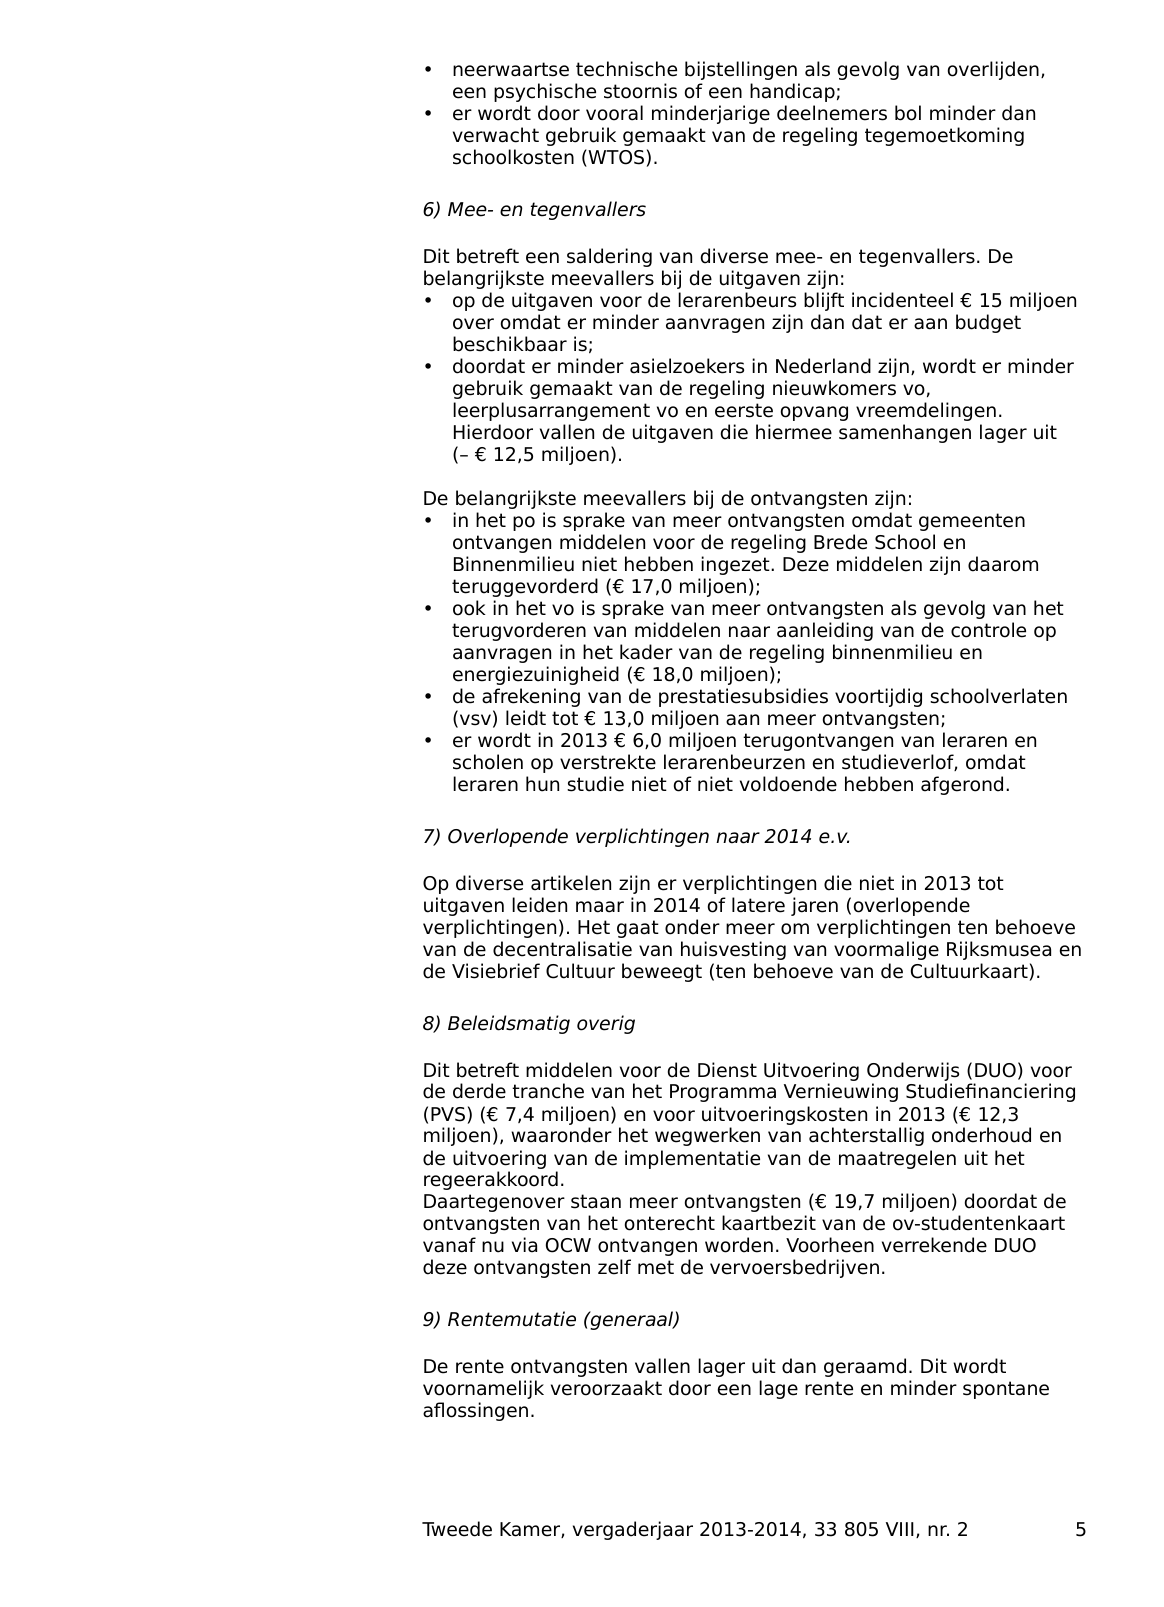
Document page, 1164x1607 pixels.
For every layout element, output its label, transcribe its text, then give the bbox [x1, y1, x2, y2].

text • neerwaartse technische bijstellingen als gevolg van overlijden, een psychische stoornis of een handicap; [422, 59, 1087, 103]
text • op de uitgaven voor de lerarenbeurs blijft incidenteel € 15 miljoen over omdat er minder aanvragen zijn dan dat er aan budget beschikbaar is; [422, 290, 1087, 356]
text • er wordt door vooral minderjarige deelnemers bol minder dan verwacht gebruik gemaakt van de regeling tegemoetkoming schoolkosten (WTOS). [422, 103, 1087, 169]
text • in het po is sprake van meer ontvangsten omdat gemeenten ontvangen middelen voor de regeling Brede School en Binnenmilieu niet hebben ingezet. Deze middelen zijn daarom teruggevorderd (€ 17,0 miljoen); [422, 510, 1087, 598]
text De belangrijkste meevallers bij de ontvangsten zijn: [422, 488, 1087, 510]
subtitle 6) Mee- en tegenvallers [422, 199, 1087, 221]
text • er wordt in 2013 € 6,0 miljoen terugontvangen van leraren en scholen op verstrekte lerarenbeurzen en studieverlof, omdat leraren hun studie niet of niet voldoende hebben afgerond. [422, 730, 1087, 796]
subtitle 9) Rentemutatie (generaal) [422, 1309, 1087, 1331]
text Op diverse artikelen zijn er verplichtingen die niet in 2013 tot uitgaven leiden maar in 2014 of latere jaren (overlopende verplichtingen). Het gaat onder meer om verplichtingen ten behoeve van de decentralisatie van huisvesting van voormalige Rijksmusea en de Visiebrief Cultuur beweegt (ten behoeve van de Cultuurkaart). [422, 873, 1087, 982]
subtitle 7) Overlopende verplichtingen naar 2014 e.v. [422, 826, 1087, 848]
text • de afrekening van de prestatiesubsidies voortijdig schoolverlaten (vsv) leidt tot € 13,0 miljoen aan meer ontvangsten; [422, 686, 1087, 730]
text De rente ontvangsten vallen lager uit dan geraamd. Dit wordt voornamelijk veroorzaakt door een lage rente en minder spontane aflossingen. [422, 1356, 1087, 1422]
subtitle 8) Beleidsmatig overig [422, 1012, 1087, 1034]
text Daartegenover staan meer ontvangsten (€ 19,7 miljoen) doordat de ontvangsten van het onterecht kaartbezit van de ov-studentenkaart vanaf nu via OCW ontvangen worden. Voorheen verrekende DUO deze ontvangsten zelf met de vervoersbedrijven. [422, 1191, 1087, 1279]
text Dit betreft een saldering van diverse mee- en tegenvallers. De belangrijkste meevallers bij de uitgaven zijn: [422, 246, 1087, 290]
text Dit betreft middelen voor de Dienst Uitvoering Onderwijs (DUO) voor de derde tranche van het Programma Vernieuwing Studiefinanciering (PVS) (€ 7,4 miljoen) en voor uitvoeringskosten in 2013 (€ 12,3 miljoen), waaronder het wegwerken van achterstallig onderhoud en de uitvoering van de implementatie van de maatregelen uit het regeerakkoord. [422, 1059, 1087, 1191]
text • doordat er minder asielzoekers in Nederland zijn, wordt er minder gebruik gemaakt van de regeling nieuwkomers vo, leerplusarrangement vo en eerste opvang vreemdelingen. Hierdoor vallen de uitgaven die hiermee samenhangen lager uit (– € 12,5 miljoen). [422, 356, 1087, 466]
text • ook in het vo is sprake van meer ontvangsten als gevolg van het terugvorderen van middelen naar aanleiding van de controle op aanvragen in het kader van de regeling binnenmilieu en energiezuinigheid (€ 18,0 miljoen); [422, 598, 1087, 686]
